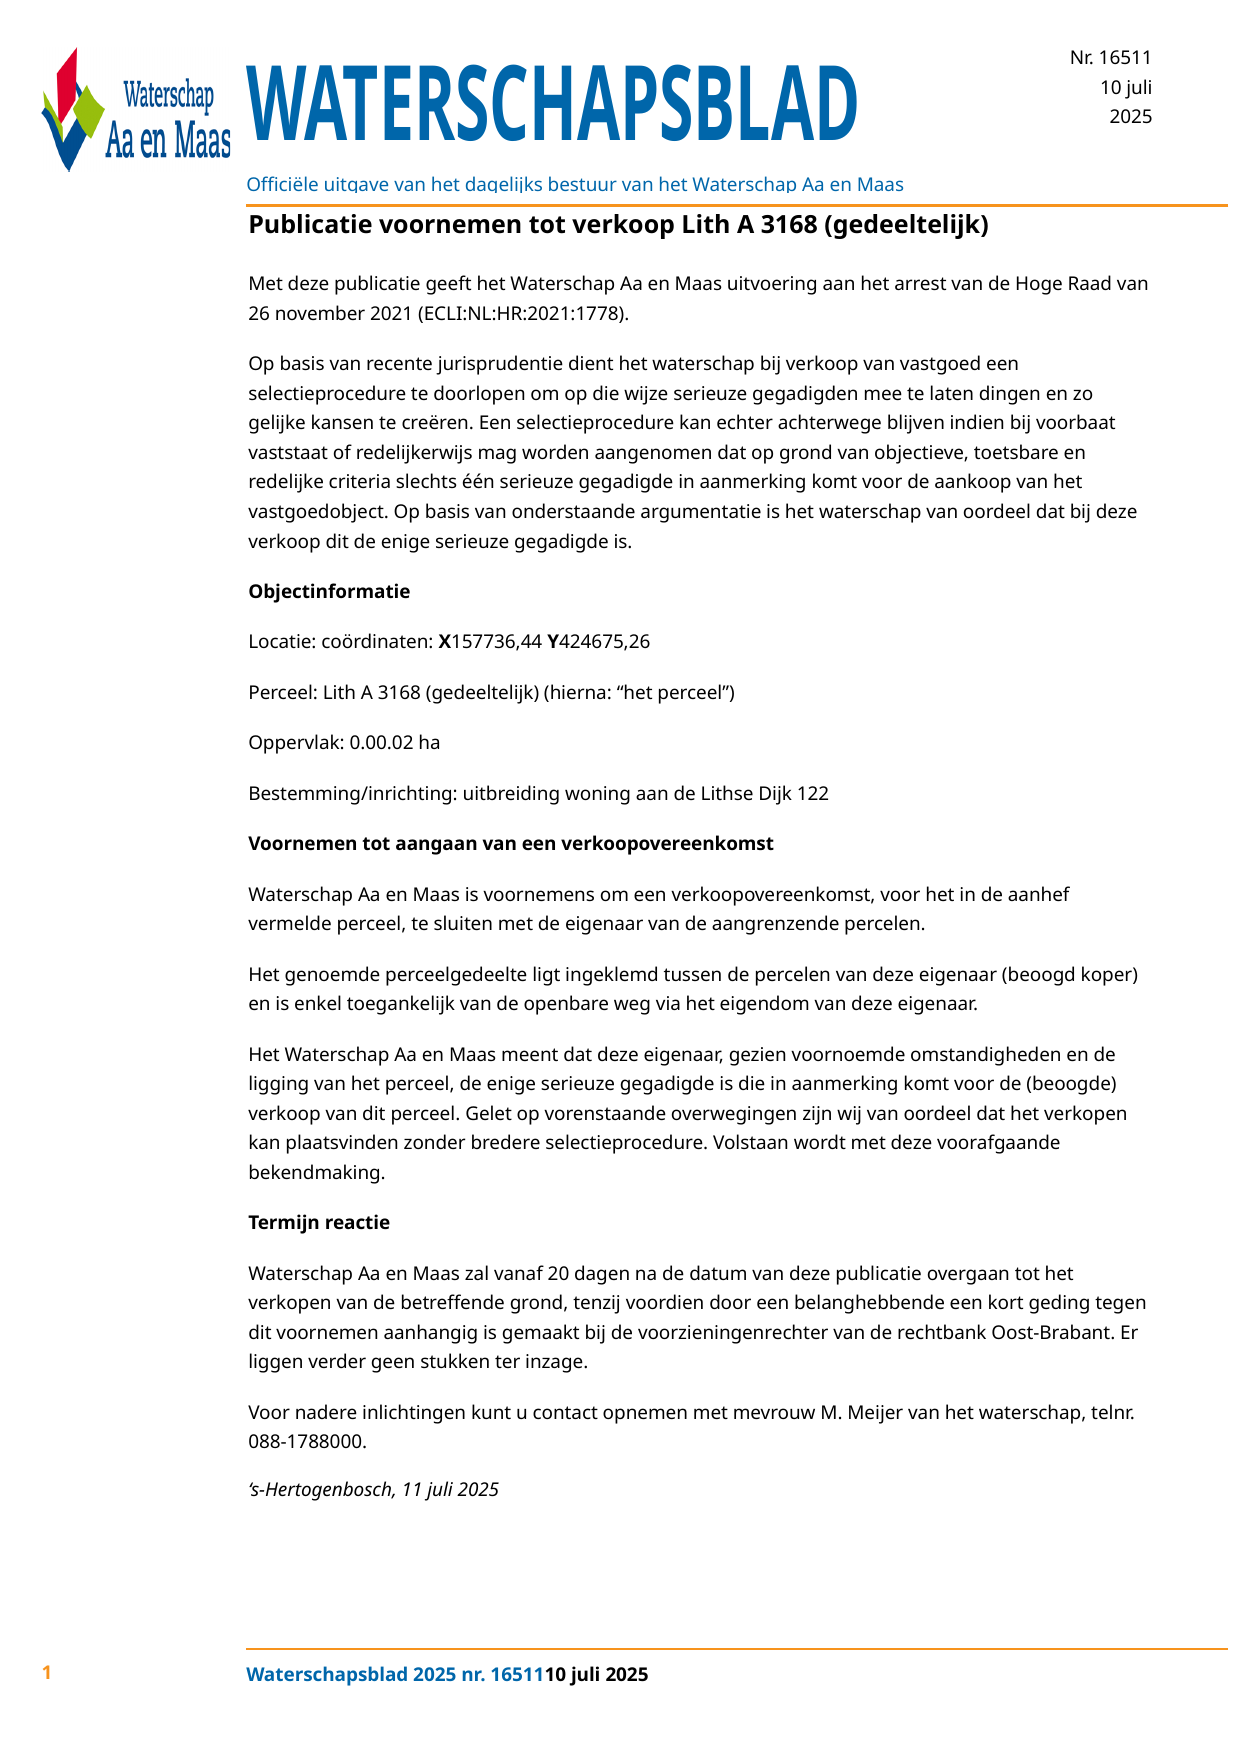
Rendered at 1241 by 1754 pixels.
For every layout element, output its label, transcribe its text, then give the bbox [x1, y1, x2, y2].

text Oppervlak: 0.00.02 ha [248, 729, 1152, 755]
text Het Waterschap Aa en Maas meent dat deze eigenaar, gezien voornoemde omstandigheden en de ligging van het perceel, de enige serieuze gegadigde is die in aanmerking komt voor de (beoogde) verkoop van dit perceel. Gelet op vorenstaande overwegingen zijn wij van oordeel dat het verkopen kan plaatsvinden zonder bredere selectieprocedure. Volstaan wordt met deze voorafgaande bekendmaking. [248, 1041, 1152, 1185]
text ‘s-Hertogenbosch, 11 juli 2025 [248, 1476, 1152, 1502]
text Waterschap Aa en Maas zal vanaf 20 dagen na de datum van deze publicatie overgaan tot het verkopen van de betreffende grond, tenzij voordien door een belanghebbende een kort geding tegen dit voornemen aanhangig is gemaakt bij de voorzieningenrechter van de rechtbank Oost-Brabant. Er liggen verder geen stukken ter inzage. [248, 1260, 1152, 1374]
text Waterschap Aa en Maas is voornemens om een verkoopovereenkomst, voor het in de aanhef vermelde perceel, te sluiten met de eigenaar van de aangrenzende percelen. [248, 881, 1152, 936]
text Met deze publicatie geeft het Waterschap Aa en Maas uitvoering aan het arrest van de Hoge Raad van 26 november 2021 (ECLI:NL:HR:2021:1778). [248, 270, 1152, 326]
text Objectinformatie [248, 578, 1152, 604]
text Termijn reactie [248, 1209, 1152, 1235]
picture [41, 47, 231, 172]
text Op basis van recente jurisprudentie dient het waterschap bij verkoop van vastgoed een selectieprocedure te doorlopen om op die wijze serieuze gegadigden mee te laten dingen en zo gelijke kansen te creëren. Een selectieprocedure kan echter achterwege blijven indien bij voorbaat vaststaat of redelijkerwijs mag worden aangenomen dat op grond van objectieve, toetsbare en redelijke criteria slechts één serieuze gegadigde in aanmerking komt voor de aankoop van het vastgoedobject. Op basis van onderstaande argumentatie is het waterschap van oordeel dat bij deze verkoop dit de enige serieuze gegadigde is. [248, 350, 1152, 553]
text Bestemming/inrichting: uitbreiding woning aan de Lithse Dijk 122 [248, 780, 1152, 806]
text Perceel: Lith A 3168 (gedeeltelijk) (hierna: “het perceel”) [248, 679, 1152, 705]
text Locatie: coördinaten: X157736,44 Y424675,26 [248, 629, 1152, 654]
text Voor nadere inlichtingen kunt u contact opnemen met mevrouw M. Meijer van het waterschap, telnr. 088-1788000. [248, 1399, 1152, 1454]
text Het genoemde perceelgedeelte ligt ingeklemd tussen de percelen van deze eigenaar (beoogd koper) en is enkel toegankelijk van de openbare weg via het eigendom van deze eigenaar. [248, 961, 1152, 1016]
text Publicatie voornemen tot verkoop Lith A 3168 (gedeeltelijk) [248, 207, 1152, 241]
text Voornemen tot aangaan van een verkoopovereenkomst [248, 830, 1152, 856]
